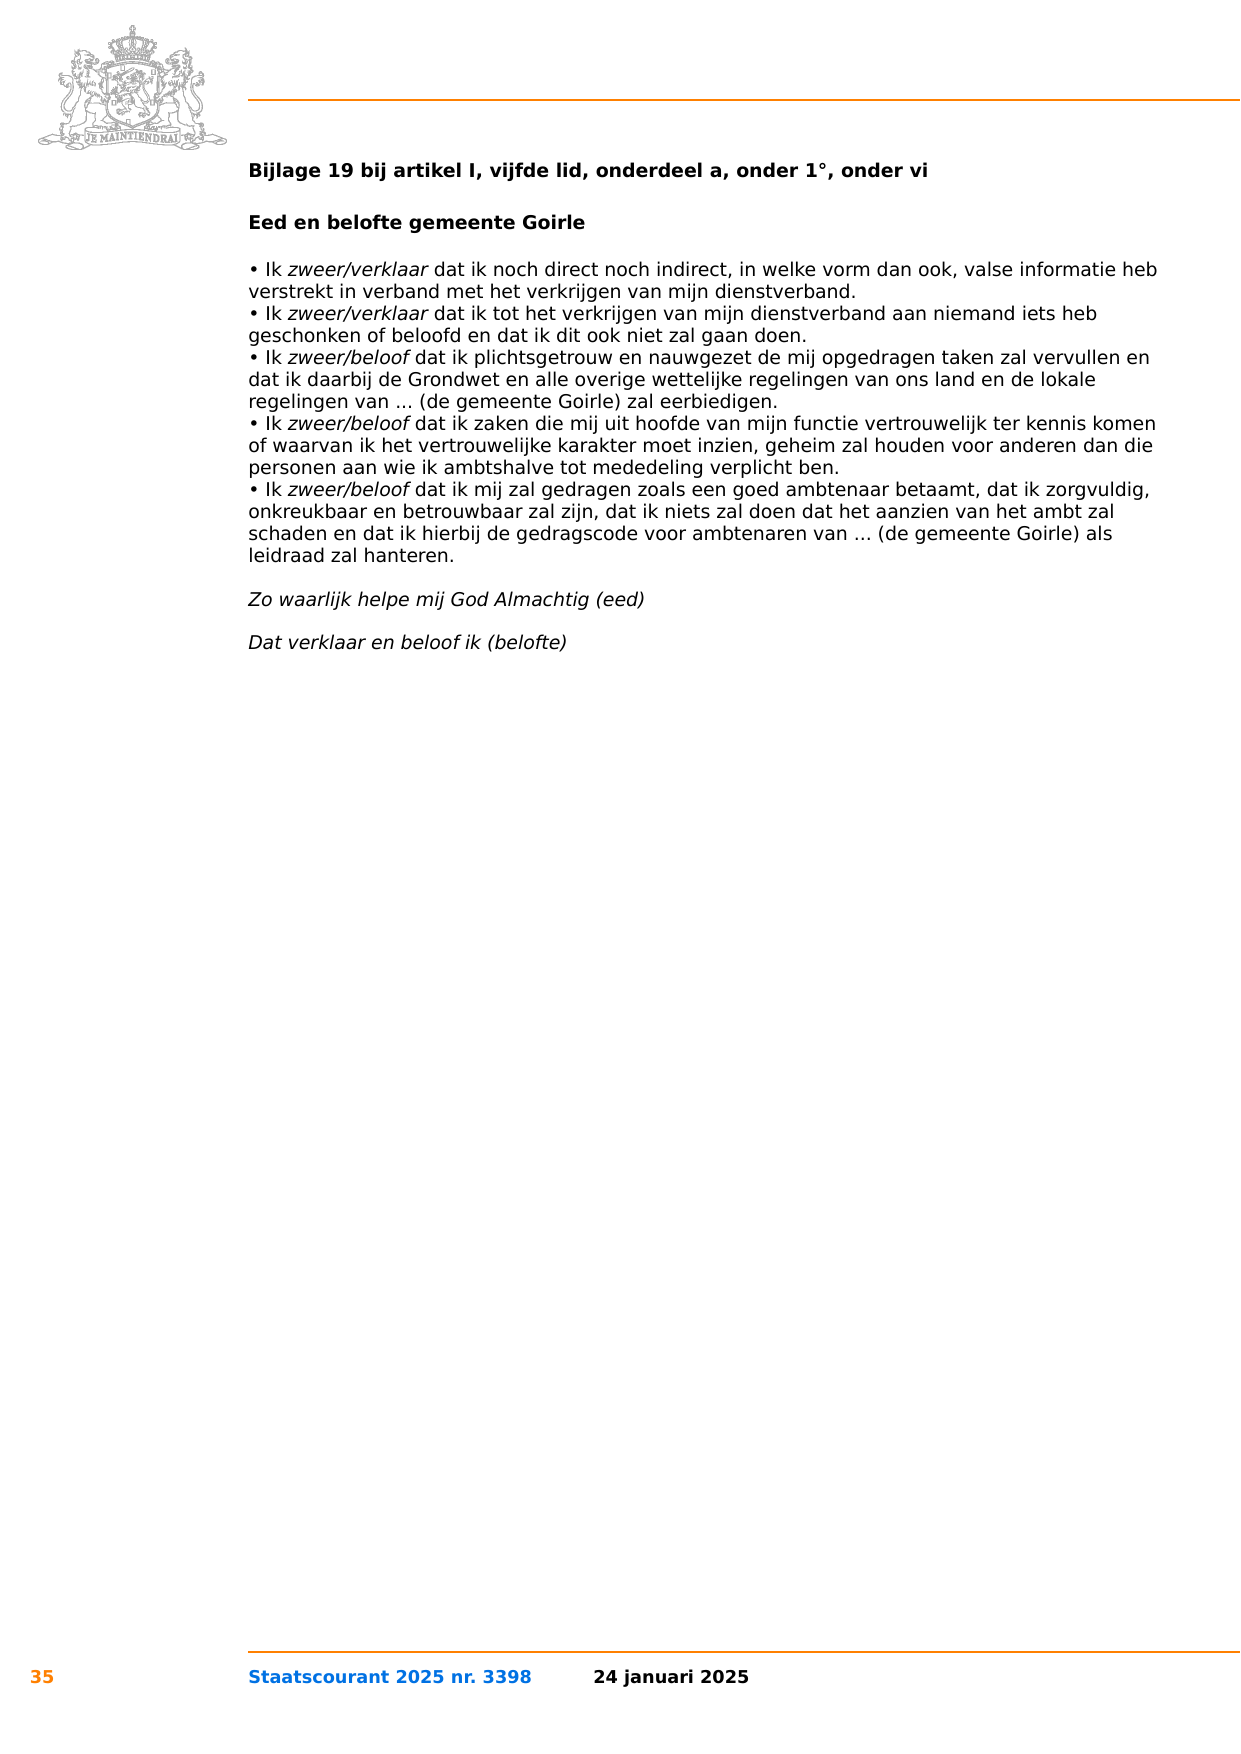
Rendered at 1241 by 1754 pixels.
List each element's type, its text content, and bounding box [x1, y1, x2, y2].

text Dat verklaar en beloof ik (belofte) [248, 632, 1163, 654]
text • Ik zweer/verklaar dat ik noch direct noch indirect, in welke vorm dan ook, valse informatie heb verstrekt in verband met het verkrijgen van mijn dienstverband. [248, 259, 1163, 303]
subtitle Eed en belofte gemeente Goirle [248, 212, 1163, 234]
text • Ik zweer/beloof dat ik plichtsgetrouw en nauwgezet de mij opgedragen taken zal vervullen en dat ik daarbij de Grondwet en alle overige wettelijke regelingen van ons land en de lokale regelingen van ... (de gemeente Goirle) zal eerbiedigen. [248, 347, 1163, 413]
text • Ik zweer/beloof dat ik zaken die mij uit hoofde van mijn functie vertrouwelijk ter kennis komen of waarvan ik het vertrouwelijke karakter moet inzien, geheim zal houden voor anderen dan die personen aan wie ik ambtshalve tot mededeling verplicht ben. [248, 413, 1163, 479]
subtitle Bijlage 19 bij artikel I, vijfde lid, onderdeel a, onder 1°, onder vi [248, 160, 1163, 182]
picture [38, 25, 227, 150]
text • Ik zweer/beloof dat ik mij zal gedragen zoals een goed ambtenaar betaamt, dat ik zorgvuldig, onkreukbaar en betrouwbaar zal zijn, dat ik niets zal doen dat het aanzien van het ambt zal schaden en dat ik hierbij de gedragscode voor ambtenaren van ... (de gemeente Goirle) als leidraad zal hanteren. [248, 479, 1163, 567]
text Zo waarlijk helpe mij God Almachtig (eed) [248, 588, 1163, 610]
text • Ik zweer/verklaar dat ik tot het verkrijgen van mijn dienstverband aan niemand iets heb geschonken of beloofd en dat ik dit ook niet zal gaan doen. [248, 303, 1163, 347]
